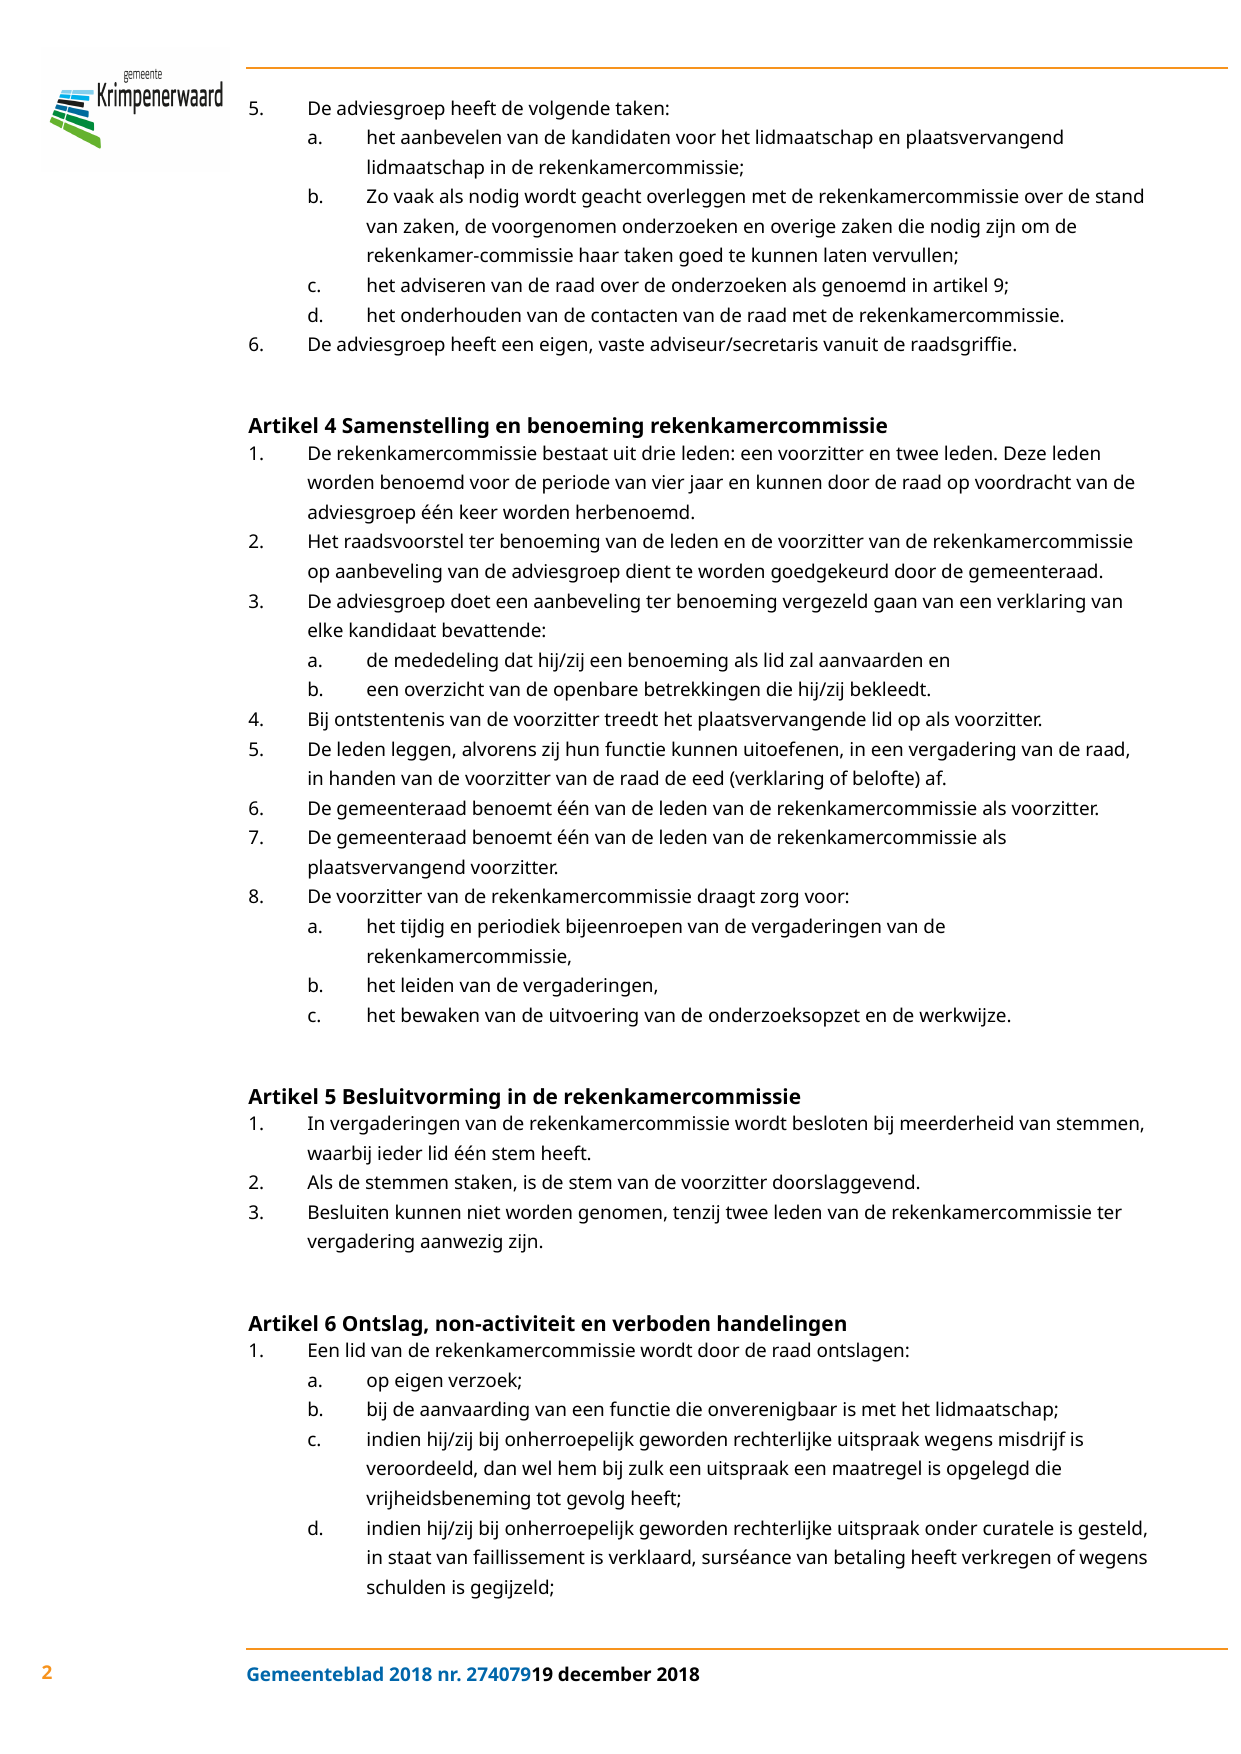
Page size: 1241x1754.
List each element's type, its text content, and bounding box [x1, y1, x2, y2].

list een overzicht van de openbare betrekkingen die hij/zij bekleedt. [307, 677, 1152, 702]
list De rekenkamercommissie bestaat uit drie leden: een voorzitter en twee leden. Deze leden worden benoemd voor de periode van vier jaar en kunnen door de raad op voordracht van de adviesgroep één keer worden herbenoemd. [248, 440, 1152, 525]
list In vergaderingen van de rekenkamercommissie wordt besloten bij meerderheid van stemmen, waarbij ieder lid één stem heeft. [248, 1110, 1152, 1166]
list het bewaken van de uitvoering van de onderzoeksopzet en de werkwijze. [307, 1002, 1152, 1028]
list De adviesgroep heeft een eigen, vaste adviseur/secretaris vanuit de raadsgriffie. [248, 331, 1152, 357]
list het adviseren van de raad over de onderzoeken als genoemd in artikel 9; [307, 272, 1152, 298]
list De voorzitter van de rekenkamercommissie draagt zorg voor: [248, 884, 1152, 909]
list het onderhouden van de contacten van de raad met de rekenkamercommissie. [307, 302, 1152, 328]
list de mededeling dat hij/zij een benoeming als lid zal aanvaarden en [307, 647, 1152, 673]
list De gemeenteraad benoemt één van de leden van de rekenkamercommissie als voorzitter. [248, 795, 1152, 821]
picture [41, 47, 231, 172]
list De adviesgroep heeft de volgende taken: [248, 95, 1152, 121]
list het leiden van de vergaderingen, [307, 972, 1152, 998]
list Het raadsvoorstel ter benoeming van de leden en de voorzitter van de rekenkamercommissie op aanbeveling van de adviesgroep dient te worden goedgekeurd door de gemeenteraad. [248, 529, 1152, 584]
list De leden leggen, alvorens zij hun functie kunnen uitoefenen, in een vergadering van de raad, in handen van de voorzitter van de raad de eed (verklaring of belofte) af. [248, 736, 1152, 791]
text Artikel 5 Besluitvorming in de rekenkamercommissie [248, 1082, 1152, 1110]
list indien hij/zij bij onherroepelijk geworden rechterlijke uitspraak onder curatele is gesteld, in staat van faillissement is verklaard, surséance van betaling heeft verkregen of wegens schulden is gegijzeld; [307, 1515, 1152, 1599]
list Een lid van de rekenkamercommissie wordt door de raad ontslagen: [248, 1337, 1152, 1363]
list Als de stemmen staken, is de stem van de voorzitter doorslaggevend. [248, 1169, 1152, 1195]
list Besluiten kunnen niet worden genomen, tenzij twee leden van de rekenkamercommissie ter vergadering aanwezig zijn. [248, 1199, 1152, 1254]
list het tijdig en periodiek bijeenroepen van de vergaderingen van de rekenkamercommissie, [307, 913, 1152, 968]
list op eigen verzoek; [307, 1367, 1152, 1392]
text Artikel 4 Samenstelling en benoeming rekenkamercommissie [248, 411, 1152, 440]
list indien hij/zij bij onherroepelijk geworden rechterlijke uitspraak wegens misdrijf is veroordeeld, dan wel hem bij zulk een uitspraak een maatregel is opgelegd die vrijheidsbeneming tot gevolg heeft; [307, 1426, 1152, 1511]
text Artikel 6 Ontslag, non-activiteit en verboden handelingen [248, 1309, 1152, 1337]
list bij de aanvaarding van een functie die onverenigbaar is met het lidmaatschap; [307, 1396, 1152, 1422]
list het aanbevelen van de kandidaten voor het lidmaatschap en plaatsvervangend lidmaatschap in de rekenkamercommissie; [307, 124, 1152, 180]
list De adviesgroep doet een aanbeveling ter benoeming vergezeld gaan van een verklaring van elke kandidaat bevattende: [248, 588, 1152, 643]
list De gemeenteraad benoemt één van de leden van de rekenkamercommissie als plaatsvervangend voorzitter. [248, 824, 1152, 880]
list Bij ontstentenis van de voorzitter treedt het plaatsvervangende lid op als voorzitter. [248, 706, 1152, 732]
list Zo vaak als nodig wordt geacht overleggen met de rekenkamercommissie over de stand van zaken, de voorgenomen onderzoeken en overige zaken die nodig zijn om de rekenkamer-commissie haar taken goed te kunnen laten vervullen; [307, 183, 1152, 268]
